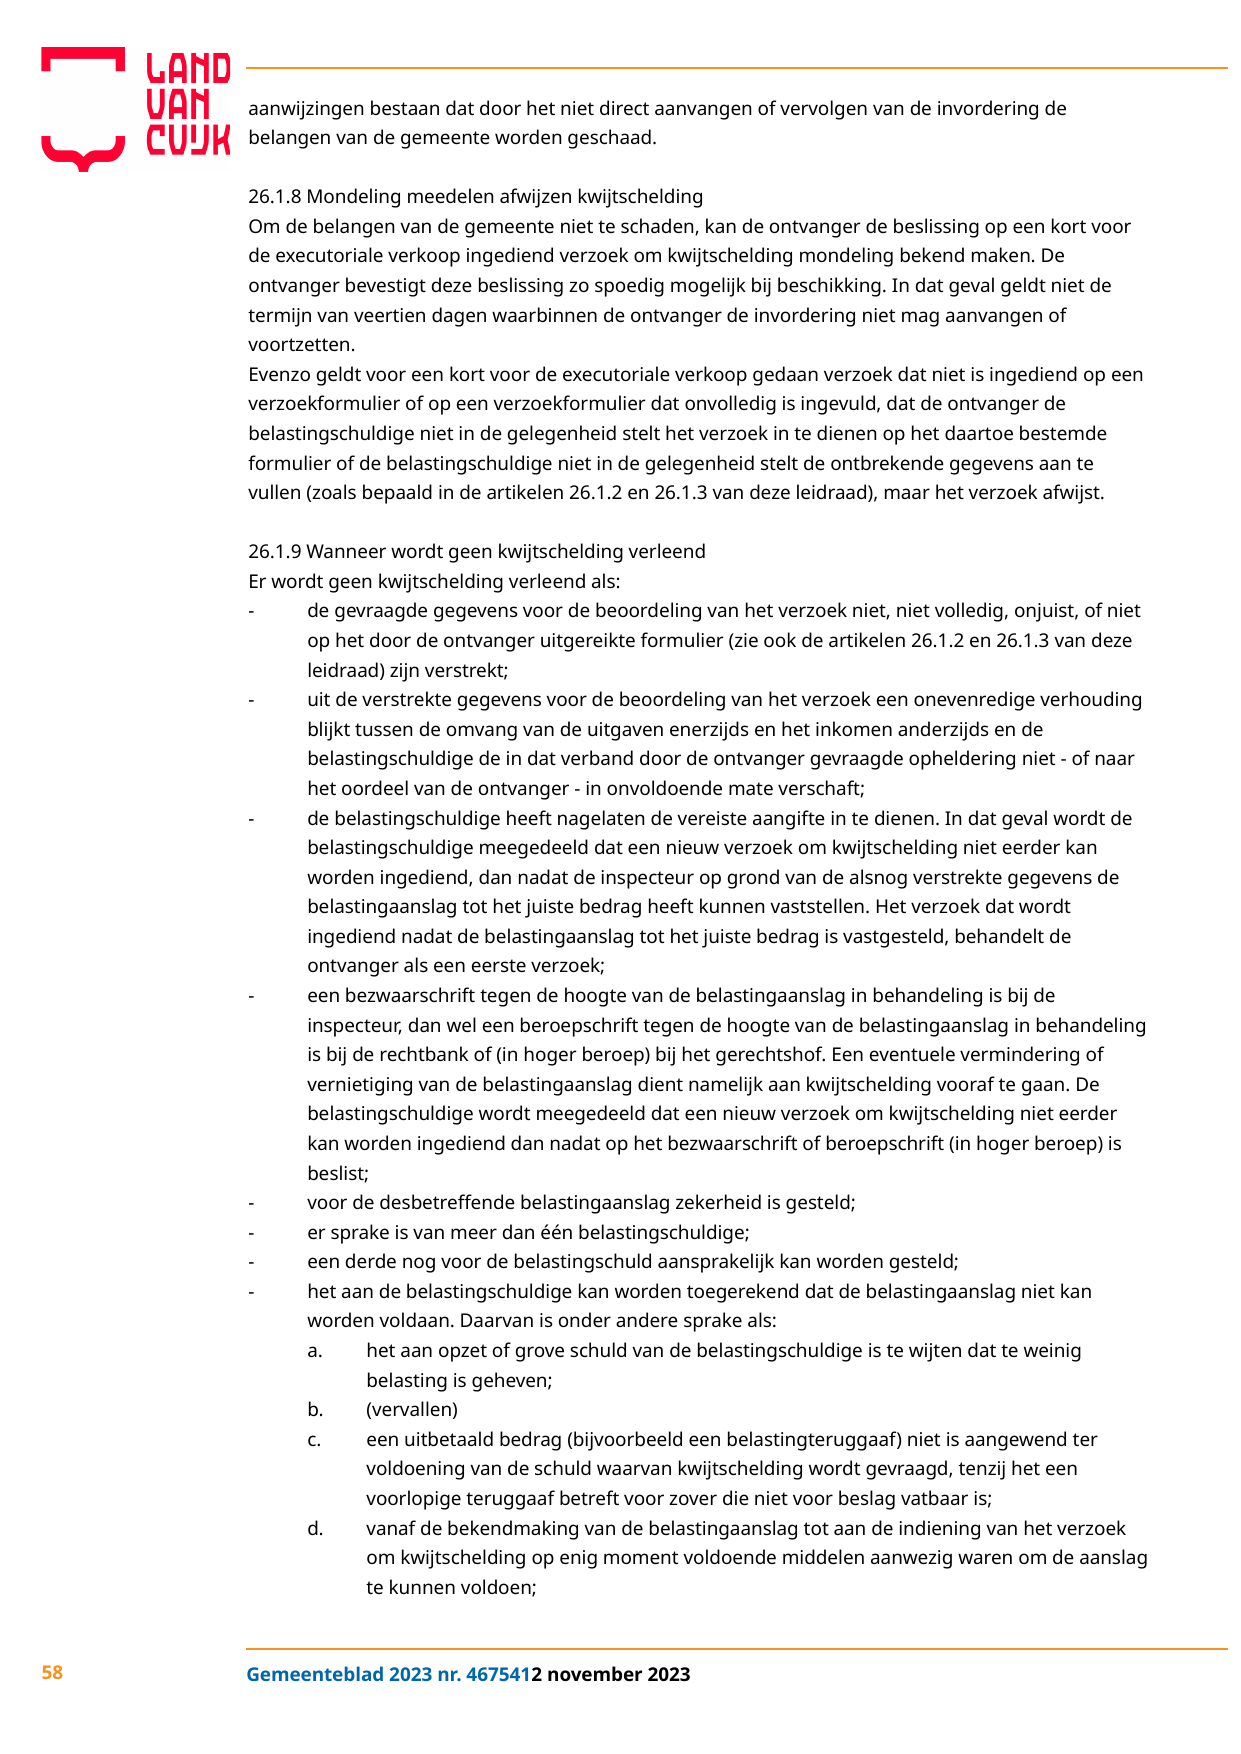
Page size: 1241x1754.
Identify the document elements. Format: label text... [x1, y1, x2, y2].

list een uitbetaald bedrag (bijvoorbeeld een belastingteruggaaf) niet is aangewend ter voldoening van de schuld waarvan kwijtschelding wordt gevraagd, tenzij het een voorlopige teruggaaf betreft voor zover die niet voor beslag vatbaar is; [307, 1426, 1152, 1511]
list de gevraagde gegevens voor de beoordeling van het verzoek niet, niet volledig, onjuist, of niet op het door de ontvanger uitgereikte formulier (zie ook de artikelen 26.1.2 en 26.1.3 van deze leidraad) zijn verstrekt; [248, 598, 1152, 683]
text 26.1.9 Wanneer wordt geen kwijtschelding verleend [248, 538, 1152, 564]
text aanwijzingen bestaan dat door het niet direct aanvangen of vervolgen van de invordering de belangen van de gemeente worden geschaad. [248, 95, 1152, 150]
list voor de desbetreffende belastingaanslag zekerheid is gesteld; [248, 1189, 1152, 1215]
list de belastingschuldige heeft nagelaten de vereiste aangifte in te dienen. In dat geval wordt de belastingschuldige meegedeeld dat een nieuw verzoek om kwijtschelding niet eerder kan worden ingediend, dan nadat de inspecteur op grond van de alsnog verstrekte gegevens de belastingaanslag tot het juiste bedrag heeft kunnen vaststellen. Het verzoek dat wordt ingediend nadat de belastingaanslag tot het juiste bedrag is vastgesteld, behandelt de ontvanger als een eerste verzoek; [248, 805, 1152, 978]
list er sprake is van meer dan één belastingschuldige; [248, 1219, 1152, 1245]
text Evenzo geldt voor een kort voor de executoriale verkoop gedaan verzoek dat niet is ingediend op een verzoekformulier of op een verzoekformulier dat onvolledig is ingevuld, dat de ontvanger de belastingschuldige niet in de gelegenheid stelt het verzoek in te dienen op het daartoe bestemde formulier of de belastingschuldige niet in de gelegenheid stelt de ontbrekende gegevens aan te vullen (zoals bepaald in de artikelen 26.1.2 en 26.1.3 van deze leidraad), maar het verzoek afwijst. [248, 361, 1152, 505]
list een bezwaarschrift tegen de hoogte van de belastingaanslag in behandeling is bij de inspecteur, dan wel een beroepschrift tegen de hoogte van de belastingaanslag in behandeling is bij de rechtbank of (in hoger beroep) bij het gerechtshof. Een eventuele vermindering of vernietiging van de belastingaanslag dient namelijk aan kwijtschelding vooraf te gaan. De belastingschuldige wordt meegedeeld dat een nieuw verzoek om kwijtschelding niet eerder kan worden ingediend dan nadat op het bezwaarschrift of beroepschrift (in hoger beroep) is beslist; [248, 982, 1152, 1186]
list een derde nog voor de belastingschuld aansprakelijk kan worden gesteld; [248, 1248, 1152, 1274]
list het aan opzet of grove schuld van de belastingschuldige is te wijten dat te weinig belasting is geheven; [307, 1337, 1152, 1393]
list (vervallen) [307, 1396, 1152, 1422]
text Er wordt geen kwijtschelding verleend als: [248, 568, 1152, 594]
list vanaf de bekendmaking van de belastingaanslag tot aan de indiening van het verzoek om kwijtschelding op enig moment voldoende middelen aanwezig waren om de aanslag te kunnen voldoen; [307, 1515, 1152, 1600]
list het aan de belastingschuldige kan worden toegerekend dat de belastingaanslag niet kan worden voldaan. Daarvan is onder andere sprake als: [248, 1278, 1152, 1333]
picture [41, 47, 231, 172]
text Om de belangen van de gemeente niet te schaden, kan de ontvanger de beslissing op een kort voor de executoriale verkoop ingediend verzoek om kwijtschelding mondeling bekend maken. De ontvanger bevestigt deze beslissing zo spoedig mogelijk bij beschikking. In dat geval geldt niet de termijn van veertien dagen waarbinnen de ontvanger de invordering niet mag aanvangen of voortzetten. [248, 213, 1152, 357]
text 26.1.8 Mondeling meedelen afwijzen kwijtschelding [248, 183, 1152, 209]
list uit de verstrekte gegevens voor de beoordeling van het verzoek een onevenredige verhouding blijkt tussen de omvang van de uitgaven enerzijds en het inkomen anderzijds en de belastingschuldige de in dat verband door de ontvanger gevraagde opheldering niet - of naar het oordeel van de ontvanger - in onvoldoende mate verschaft; [248, 686, 1152, 801]
